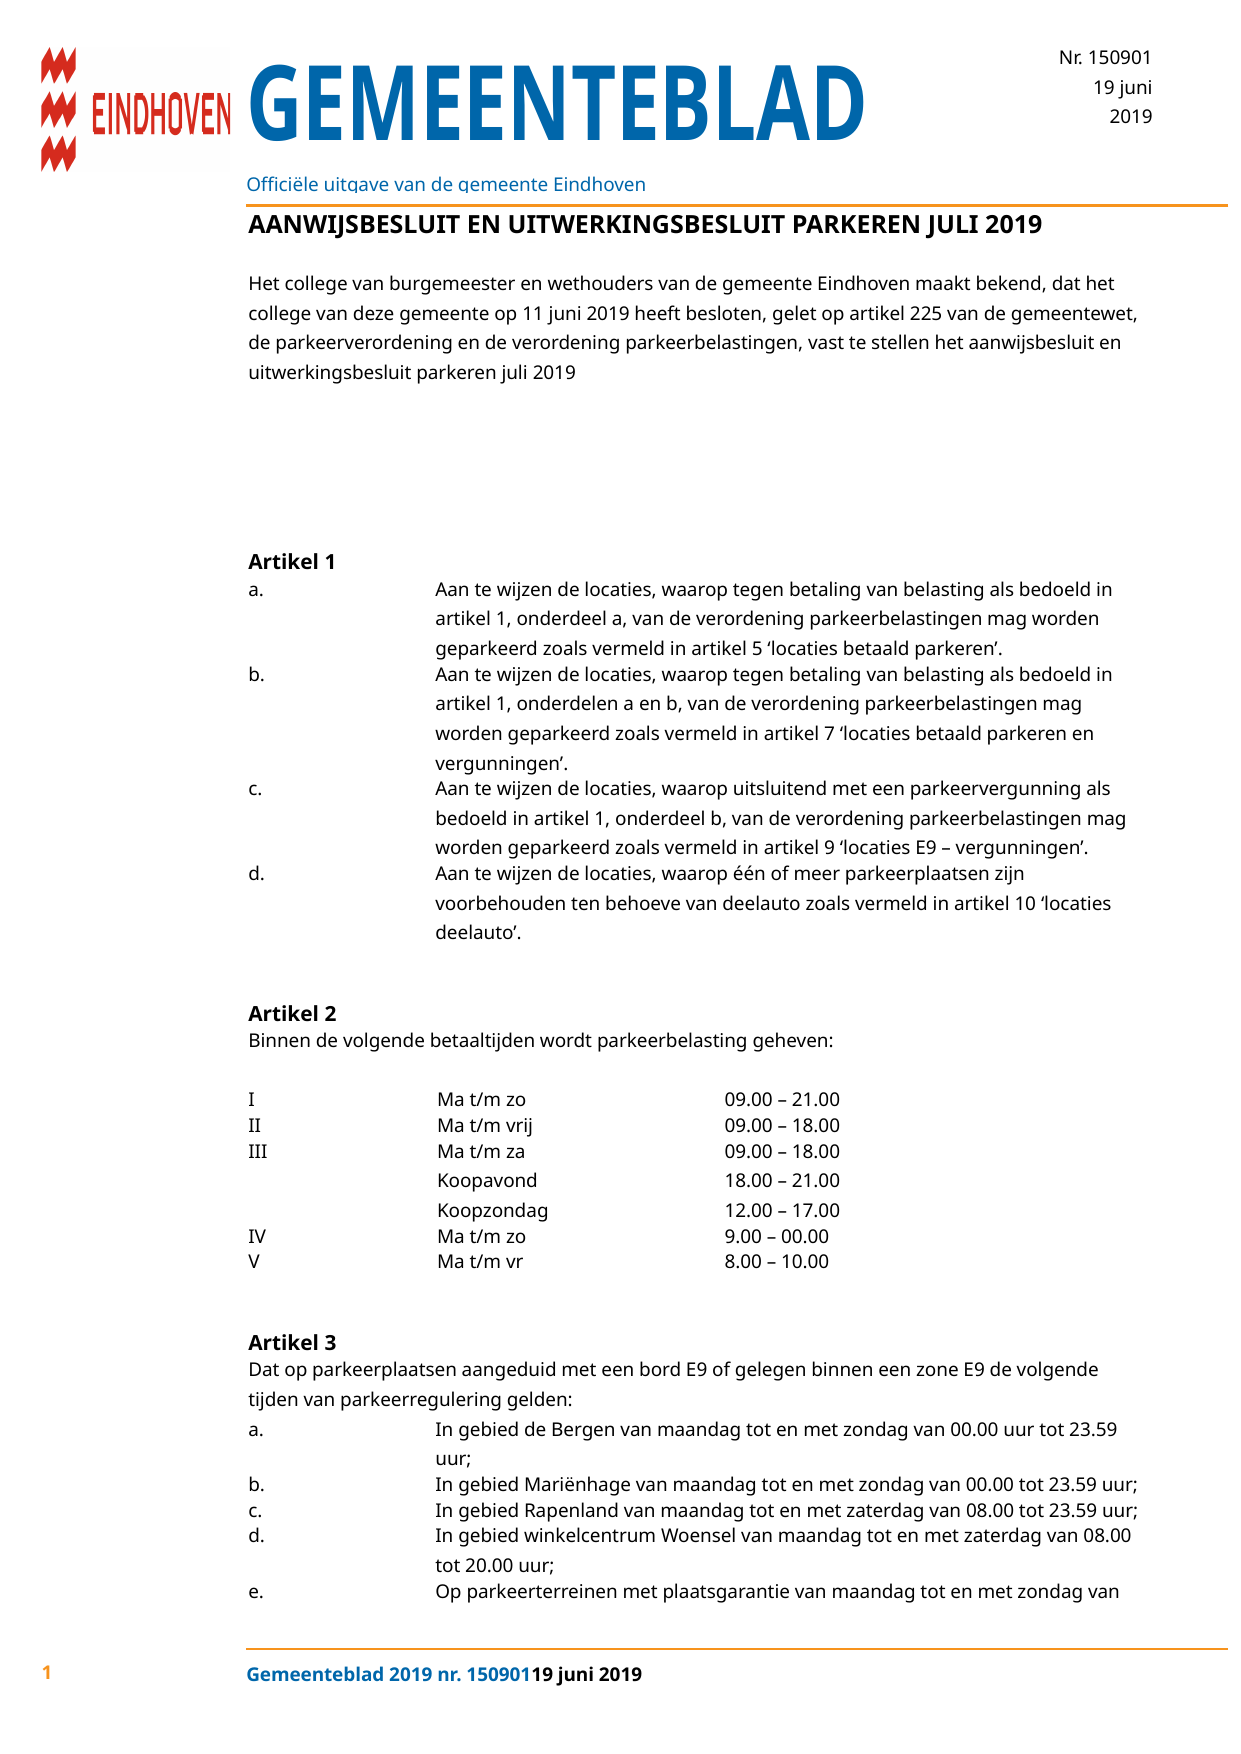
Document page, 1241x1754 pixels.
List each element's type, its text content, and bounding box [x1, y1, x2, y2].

text Het college van burgemeester en wethouders van de gemeente Eindhoven maakt bekend, dat het college van deze gemeente op 11 juni 2019 heeft besloten, gelet op artikel 225 van de gemeentewet, de parkeerverordening en de verordening parkeerbelastingen, vast te stellen het aanwijsbesluit en uitwerkingsbesluit parkeren juli 2019 [248, 270, 1152, 385]
table_cell Aan te wijzen de locaties, waarop uitsluitend met een parkeervergunning als bedoeld in artikel 1, onderdeel b, van de verordening parkeerbelastingen mag worden geparkeerd zoals vermeld in artikel 9 ‘locaties E9 – vergunningen’. [435, 775, 1152, 860]
table_cell V [248, 1249, 437, 1274]
table_header 09.00 – 21.00 [724, 1087, 1152, 1112]
text Dat op parkeerplaatsen aangeduid met een bord E9 of gelegen binnen een zone E9 de volgende tijden van parkeerregulering gelden: [248, 1356, 1152, 1412]
table_header I [248, 1087, 437, 1112]
table_cell Op parkeerterreinen met plaatsgarantie van maandag tot en met zondag van [435, 1578, 1152, 1603]
table_cell c. [248, 775, 435, 860]
table_cell In gebied winkelcentrum Woensel van maandag tot en met zaterdag van 08.00 tot 20.00 uur; [435, 1523, 1152, 1578]
table_cell c. [248, 1497, 435, 1522]
table_cell Ma t/m vr [437, 1249, 724, 1274]
table_header a. [248, 1416, 435, 1471]
table_header In gebied de Bergen van maandag tot en met zondag van 00.00 uur tot 23.59 uur; [435, 1416, 1152, 1471]
table_cell Ma t/m zo [437, 1223, 724, 1249]
table_cell e. [248, 1578, 435, 1603]
table_cell Aan te wijzen de locaties, waarop tegen betaling van belasting als bedoeld in artikel 1, onderdelen a en b, van de verordening parkeerbelastingen mag worden geparkeerd zoals vermeld in artikel 7 ‘locaties betaald parkeren en vergunningen’. [435, 661, 1152, 775]
table_cell In gebied Mariënhage van maandag tot en met zondag van 00.00 tot 23.59 uur; [435, 1471, 1152, 1497]
text Binnen de volgende betaaltijden wordt parkeerbelasting geheven: [248, 1027, 1152, 1053]
table_cell 09.00 – 18.00 18.00 – 21.00 12.00 – 17.00 [724, 1138, 1152, 1223]
table_cell 9.00 – 00.00 [724, 1223, 1152, 1249]
table_cell Ma t/m za Koopavond Koopzondag [437, 1138, 724, 1223]
table_header Ma t/m zo [437, 1087, 724, 1112]
table_cell III [248, 1138, 437, 1223]
text AANWIJSBESLUIT EN UITWERKINGSBESLUIT PARKEREN JULI 2019 [248, 207, 1152, 241]
table_cell d. [248, 1523, 435, 1578]
table_cell 09.00 – 18.00 [724, 1112, 1152, 1138]
text Artikel 2 [248, 999, 1152, 1027]
table_cell II [248, 1112, 437, 1138]
table_cell d. [248, 860, 435, 945]
table_header a. [248, 576, 435, 661]
table_header Aan te wijzen de locaties, waarop tegen betaling van belasting als bedoeld in artikel 1, onderdeel a, van de verordening parkeerbelastingen mag worden geparkeerd zoals vermeld in artikel 5 ‘locaties betaald parkeren’. [435, 576, 1152, 661]
table_cell 8.00 – 10.00 [724, 1249, 1152, 1274]
table_cell Ma t/m vrij [437, 1112, 724, 1138]
table_cell IV [248, 1223, 437, 1249]
table_cell In gebied Rapenland van maandag tot en met zaterdag van 08.00 tot 23.59 uur; [435, 1497, 1152, 1522]
text Artikel 1 [248, 547, 1152, 576]
picture [41, 47, 231, 172]
table_cell b. [248, 1471, 435, 1497]
table_cell b. [248, 661, 435, 775]
text Artikel 3 [248, 1328, 1152, 1356]
table_cell Aan te wijzen de locaties, waarop één of meer parkeerplaatsen zijn voorbehouden ten behoeve van deelauto zoals vermeld in artikel 10 ‘locaties deelauto’. [435, 860, 1152, 945]
